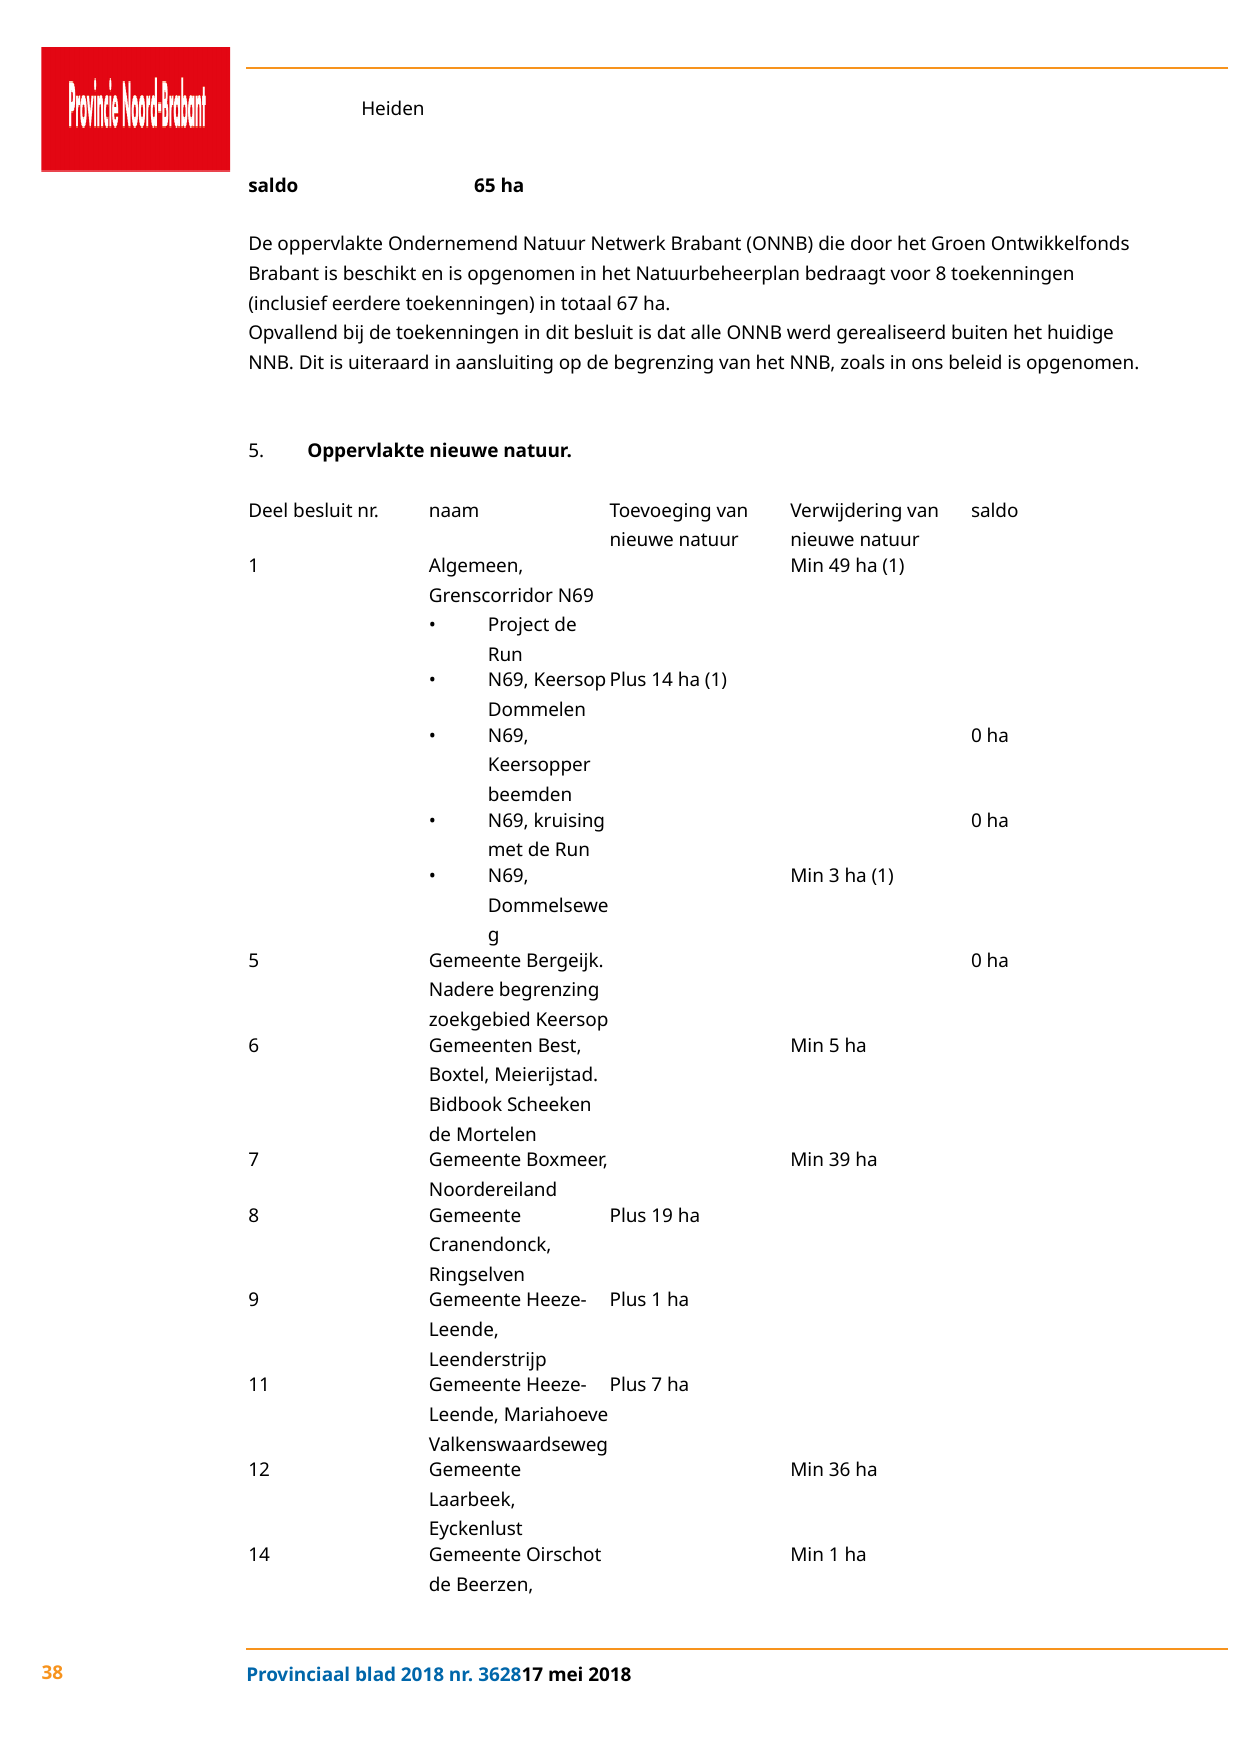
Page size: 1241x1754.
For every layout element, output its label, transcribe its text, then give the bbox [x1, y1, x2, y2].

table_cell 14 [248, 1541, 429, 1597]
table_cell [971, 1032, 1152, 1146]
table_cell [361, 172, 474, 198]
table_cell 8 [248, 1202, 429, 1287]
table_cell Min 49 ha (1) [790, 552, 971, 667]
text De oppervlakte Ondernemend Natuur Netwerk Brabant (ONNB) die door het Groen Ontwikkelfonds Brabant is beschikt en is opgenomen in het Natuurbeheerplan bedraagt voor 8 toekenningen (inclusief eerdere toekenningen) in totaal 67 ha. [248, 231, 1152, 315]
table_cell N69, Dommelseweg [429, 862, 609, 947]
table_cell N69, kruising met de Run [429, 807, 609, 862]
table_header Deel besluit nr. [248, 497, 429, 552]
table_cell [587, 121, 700, 146]
picture [41, 47, 231, 172]
table_cell [609, 1032, 790, 1146]
table_cell Gemeente Heeze-Leende, Leenderstrijp [429, 1287, 609, 1372]
table_cell Gemeente Cranendonck, Ringselven [429, 1202, 609, 1287]
table_cell [248, 95, 361, 121]
table_cell [609, 1541, 790, 1597]
table_cell [609, 862, 790, 947]
table_cell [971, 552, 1152, 667]
table_cell 12 [248, 1456, 429, 1541]
table_cell [587, 172, 700, 198]
table_cell [971, 1372, 1152, 1456]
table_cell [248, 862, 429, 947]
table_header saldo [971, 497, 1152, 552]
table_cell 0 ha [971, 947, 1152, 1032]
table_cell [248, 667, 429, 722]
table_cell [609, 807, 790, 862]
table_cell Min 3 ha (1) [790, 862, 971, 947]
table_cell [971, 1146, 1152, 1202]
table_cell Plus 19 ha [609, 1202, 790, 1287]
table_cell [790, 807, 971, 862]
table_cell 9 [248, 1287, 429, 1372]
table_cell Min 36 ha [790, 1456, 971, 1541]
table_cell [474, 95, 587, 121]
table_cell [609, 947, 790, 1032]
table_cell Plus 7 ha [609, 1372, 790, 1456]
table_cell 0 ha [971, 722, 1152, 807]
table_cell 65 ha [474, 172, 587, 198]
table_cell [248, 722, 429, 807]
table_cell [361, 146, 474, 172]
table_cell Min 1 ha [790, 1541, 971, 1597]
table_cell 7 [248, 1146, 429, 1202]
table_cell [248, 807, 429, 862]
table_cell saldo [248, 172, 361, 198]
table_cell [609, 722, 790, 807]
table_cell [971, 667, 1152, 722]
table_cell Gemeenten Best, Boxtel, Meierijstad. Bidbook Scheeken de Mortelen [429, 1032, 609, 1146]
table_cell Gemeente Bergeijk. Nadere begrenzing zoekgebied Keersop [429, 947, 609, 1032]
text Opvallend bij de toekenningen in dit besluit is dat alle ONNB werd gerealiseerd buiten het huidige NNB. Dit is uiteraard in aansluiting op de begrenzing van het NNB, zoals in ons beleid is opgenomen. [248, 319, 1152, 374]
table_cell [587, 95, 700, 121]
table_cell Gemeente Oirschot de Beerzen, [429, 1541, 609, 1597]
table_cell 11 [248, 1372, 429, 1456]
table_cell [971, 1202, 1152, 1287]
table_cell [609, 1146, 790, 1202]
table_cell [248, 121, 361, 146]
list Oppervlakte nieuwe natuur. [248, 438, 1152, 463]
table_cell 5 [248, 947, 429, 1032]
table_cell Plus 1 ha [609, 1287, 790, 1372]
table_cell N69, Keersopper beemden [429, 722, 609, 807]
table_cell Algemeen, Grenscorridor N69 Project de Run [429, 552, 609, 667]
table_cell Heiden [361, 95, 474, 121]
table_cell [971, 862, 1152, 947]
table_cell [474, 121, 587, 146]
table_cell [587, 146, 700, 172]
table_cell [609, 1456, 790, 1541]
table_cell Plus 14 ha (1) [609, 667, 790, 722]
table_cell [971, 1287, 1152, 1372]
table_cell Min 5 ha [790, 1032, 971, 1146]
table_cell Gemeente Heeze-Leende, Mariahoeve Valkenswaardseweg [429, 1372, 609, 1456]
table_cell [971, 1541, 1152, 1597]
table_cell [790, 722, 971, 807]
table_cell Min 39 ha [790, 1146, 971, 1202]
table_cell Gemeente Boxmeer, Noordereiland [429, 1146, 609, 1202]
table_cell [790, 667, 971, 722]
table_cell [971, 1456, 1152, 1541]
table_cell [790, 1372, 971, 1456]
table_cell [248, 146, 361, 172]
table_cell [790, 947, 971, 1032]
table_header Verwijdering van nieuwe natuur [790, 497, 971, 552]
table_header naam [429, 497, 609, 552]
table_cell [361, 121, 474, 146]
table_cell [609, 552, 790, 667]
table_cell [790, 1287, 971, 1372]
table_cell [790, 1202, 971, 1287]
table_cell 0 ha [971, 807, 1152, 862]
table_header Toevoeging van nieuwe natuur [609, 497, 790, 552]
table_cell N69, Keersop Dommelen [429, 667, 609, 722]
table_cell 6 [248, 1032, 429, 1146]
table_cell 1 [248, 552, 429, 667]
table_cell Gemeente Laarbeek, Eyckenlust [429, 1456, 609, 1541]
table_cell [474, 146, 587, 172]
